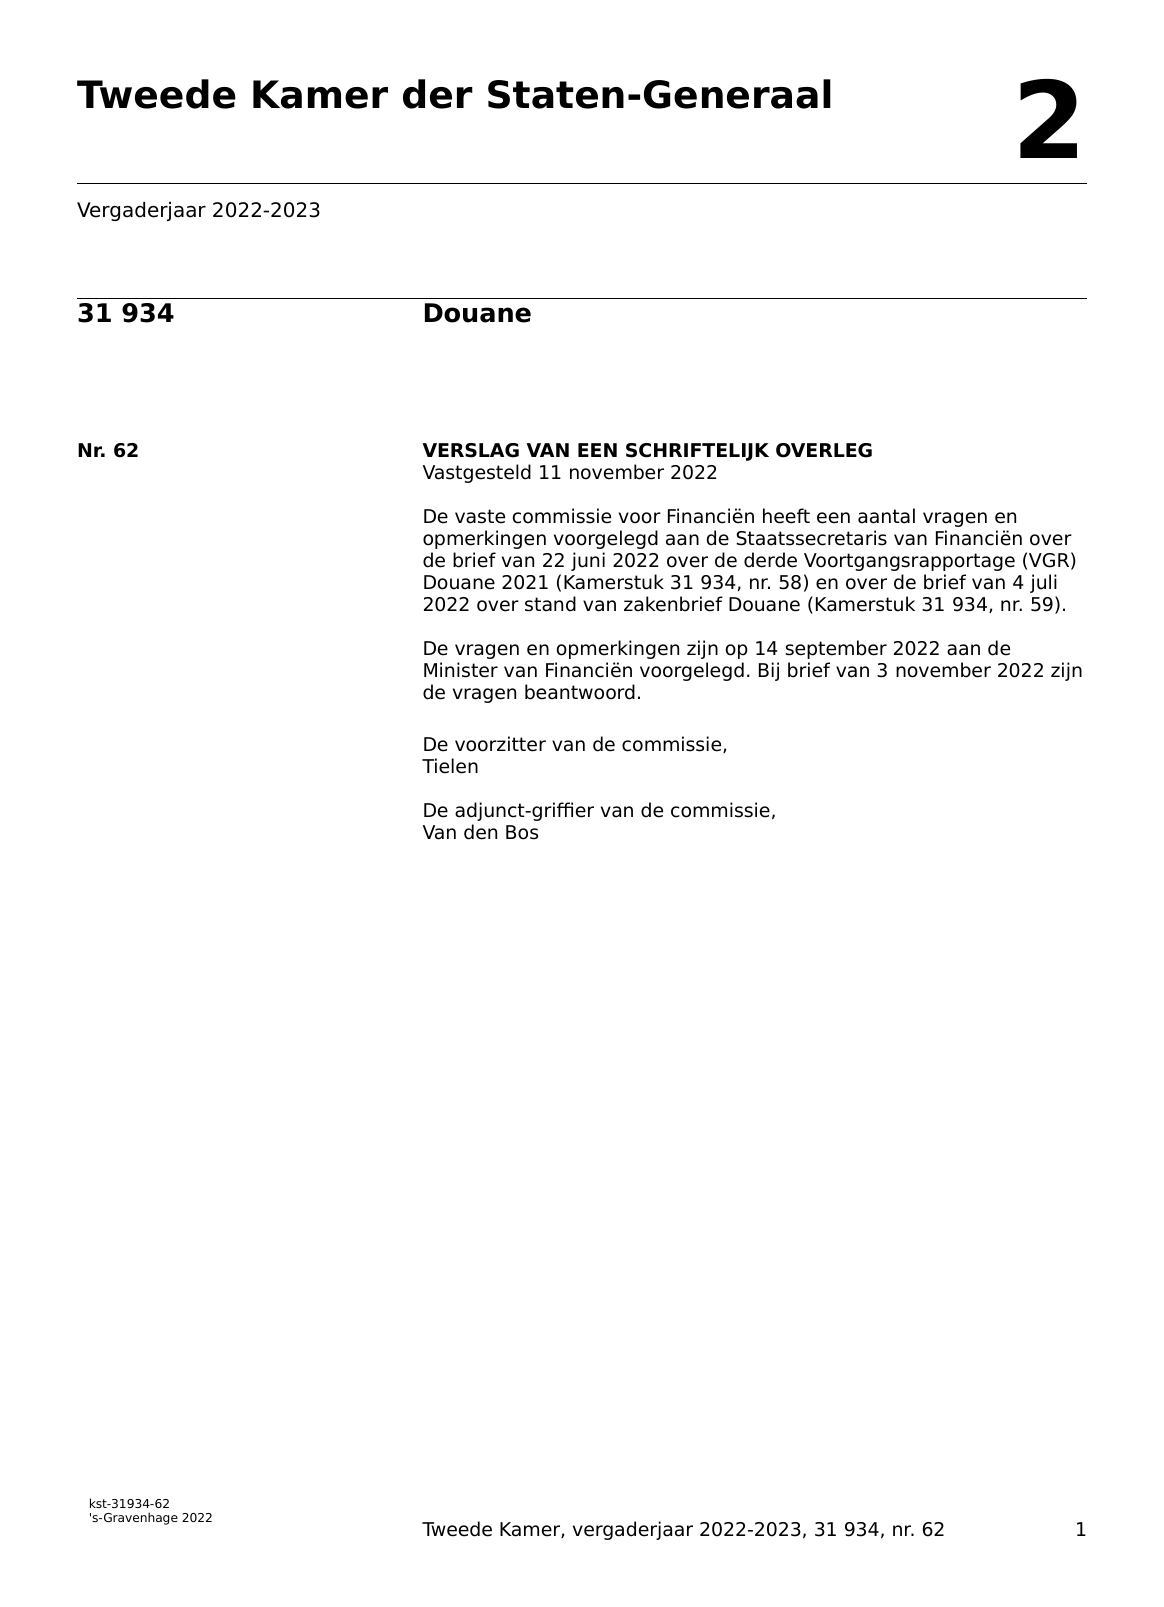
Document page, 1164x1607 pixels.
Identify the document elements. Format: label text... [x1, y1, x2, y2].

table_header 2 [886, 59, 1087, 183]
text 's-Gravenhage 2022 [88, 1511, 323, 1525]
table_cell Vergaderjaar 2022-2023 [77, 184, 1087, 298]
subtitle 31 934 Douane [77, 299, 1087, 329]
text De voorzitter van de commissie, Tielen [422, 734, 1087, 778]
table_header Tweede Kamer der Staten-Generaal [77, 59, 886, 183]
text kst-31934-62 [88, 1497, 323, 1511]
text De vragen en opmerkingen zijn op 14 september 2022 aan de Minister van Financiën voorgelegd. Bij brief van 3 november 2022 zijn de vragen beantwoord. [422, 638, 1087, 704]
text Vastgesteld 11 november 2022 [422, 462, 1087, 484]
text De vaste commissie voor Financiën heeft een aantal vragen en opmerkingen voorgelegd aan de Staatssecretaris van Financiën over de brief van 22 juni 2022 over de derde Voortgangsrapportage (VGR) Douane 2021 (Kamerstuk 31 934, nr. 58) en over de brief van 4 juli 2022 over stand van zakenbrief Douane (Kamerstuk 31 934, nr. 59). [422, 506, 1087, 616]
subtitle Nr. 62 VERSLAG VAN EEN SCHRIFTELIJK OVERLEG [77, 440, 1087, 462]
text De adjunct-griffier van de commissie, Van den Bos [422, 800, 1087, 844]
